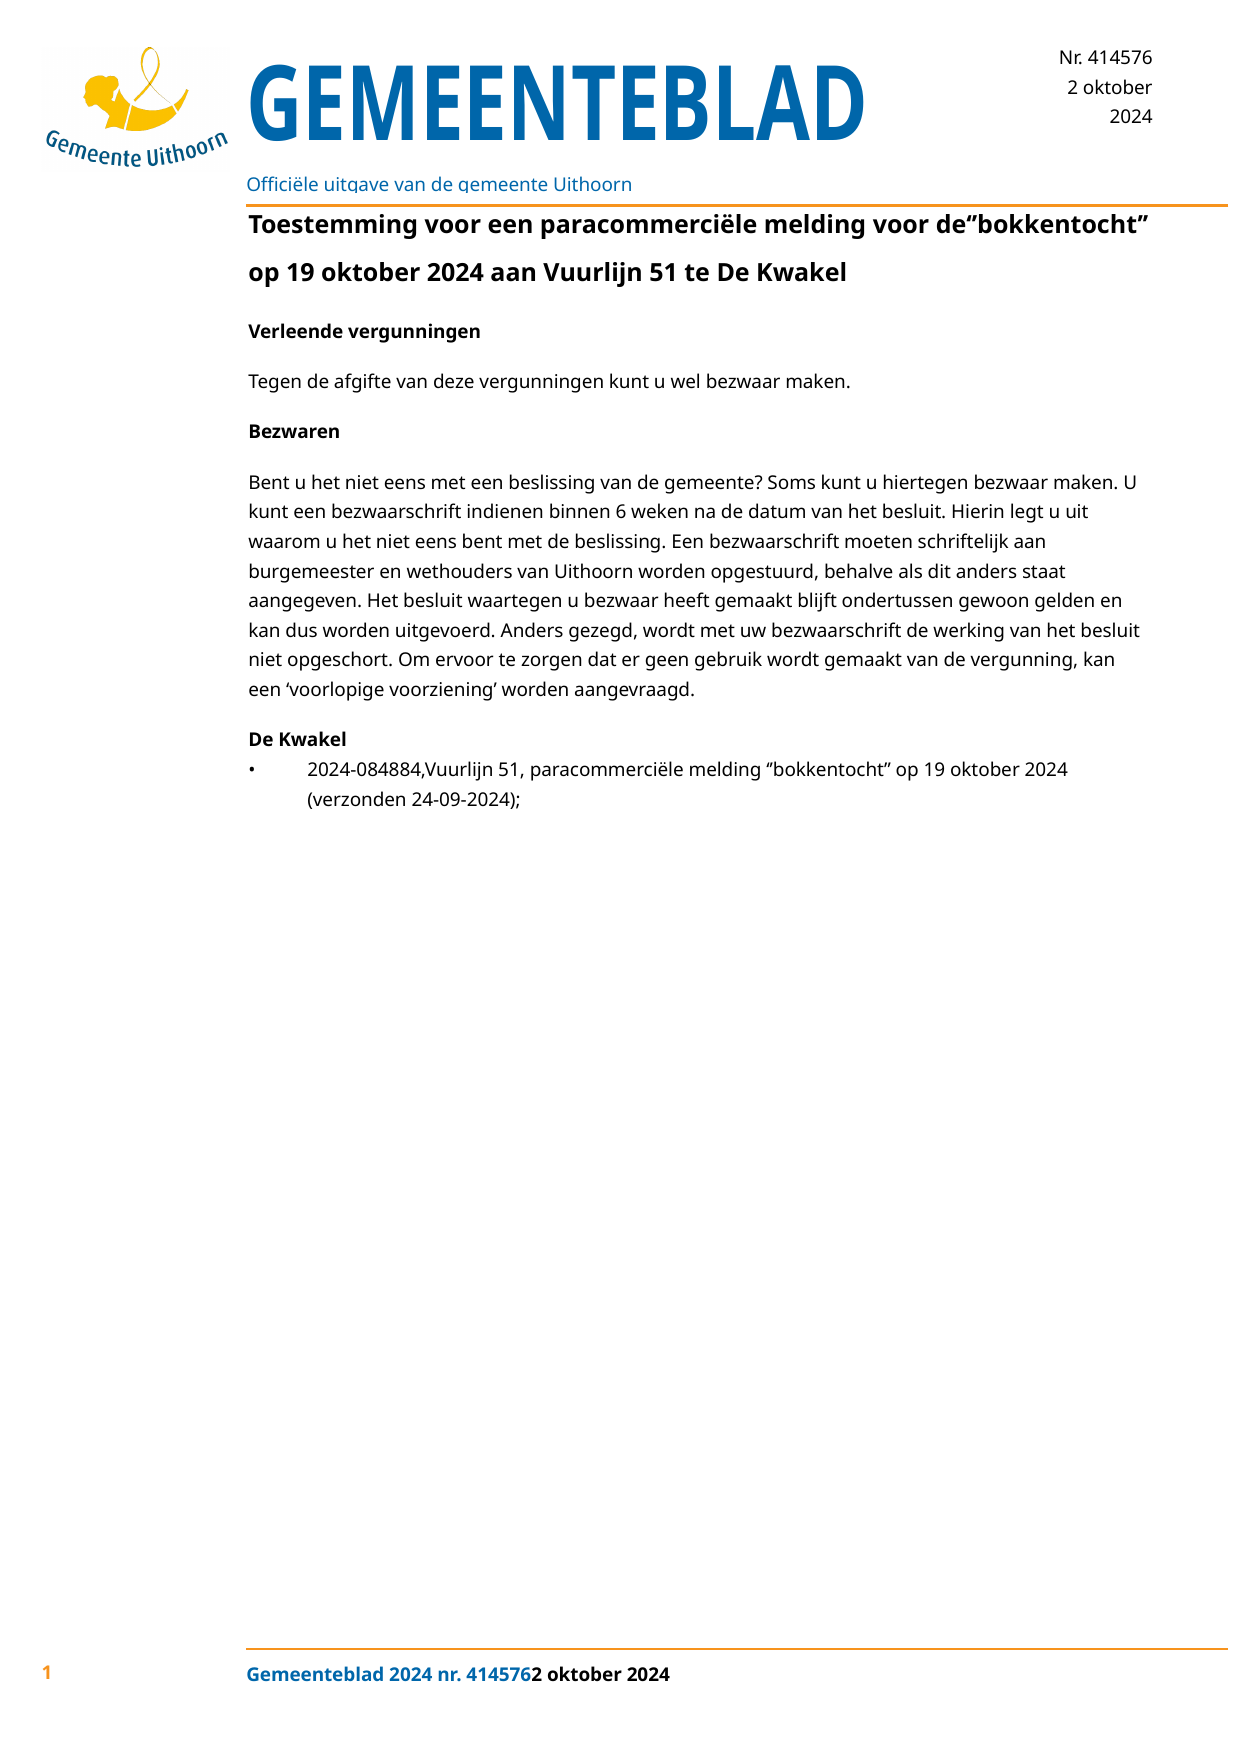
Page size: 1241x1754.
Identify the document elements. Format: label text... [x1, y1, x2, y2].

picture [41, 47, 231, 172]
text Tegen de afgifte van deze vergunningen kunt u wel bezwaar maken. [248, 368, 1152, 394]
text De Kwakel [248, 727, 1152, 752]
text Bent u het niet eens met een beslissing van de gemeente? Soms kunt u hiertegen bezwaar maken. U kunt een bezwaarschrift indienen binnen 6 weken na de datum van het besluit. Hierin legt u uit waarom u het niet eens bent met de beslissing. Een bezwaarschrift moeten schriftelijk aan burgemeester en wethouders van Uithoorn worden opgestuurd, behalve als dit anders staat aangegeven. Het besluit waartegen u bezwaar heeft gemaakt blijft ondertussen gewoon gelden en kan dus worden uitgevoerd. Anders gezegd, wordt met uw bezwaarschrift de werking van het besluit niet opgeschort. Om ervoor te zorgen dat er geen gebruik wordt gemaakt van de vergunning, kan een ‘voorlopige voorziening’ worden aangevraagd. [248, 469, 1152, 702]
text Bezwaren [248, 419, 1152, 444]
list 2024-084884,Vuurlijn 51, paracommerciële melding ‘’bokkentocht’’ op 19 oktober 2024 (verzonden 24-09-2024); [248, 756, 1152, 812]
text Toestemming voor een paracommerciële melding voor de‘’bokkentocht’’ op 19 oktober 2024 aan Vuurlijn 51 te De Kwakel [248, 207, 1152, 288]
text Verleende vergunningen [248, 318, 1152, 344]
